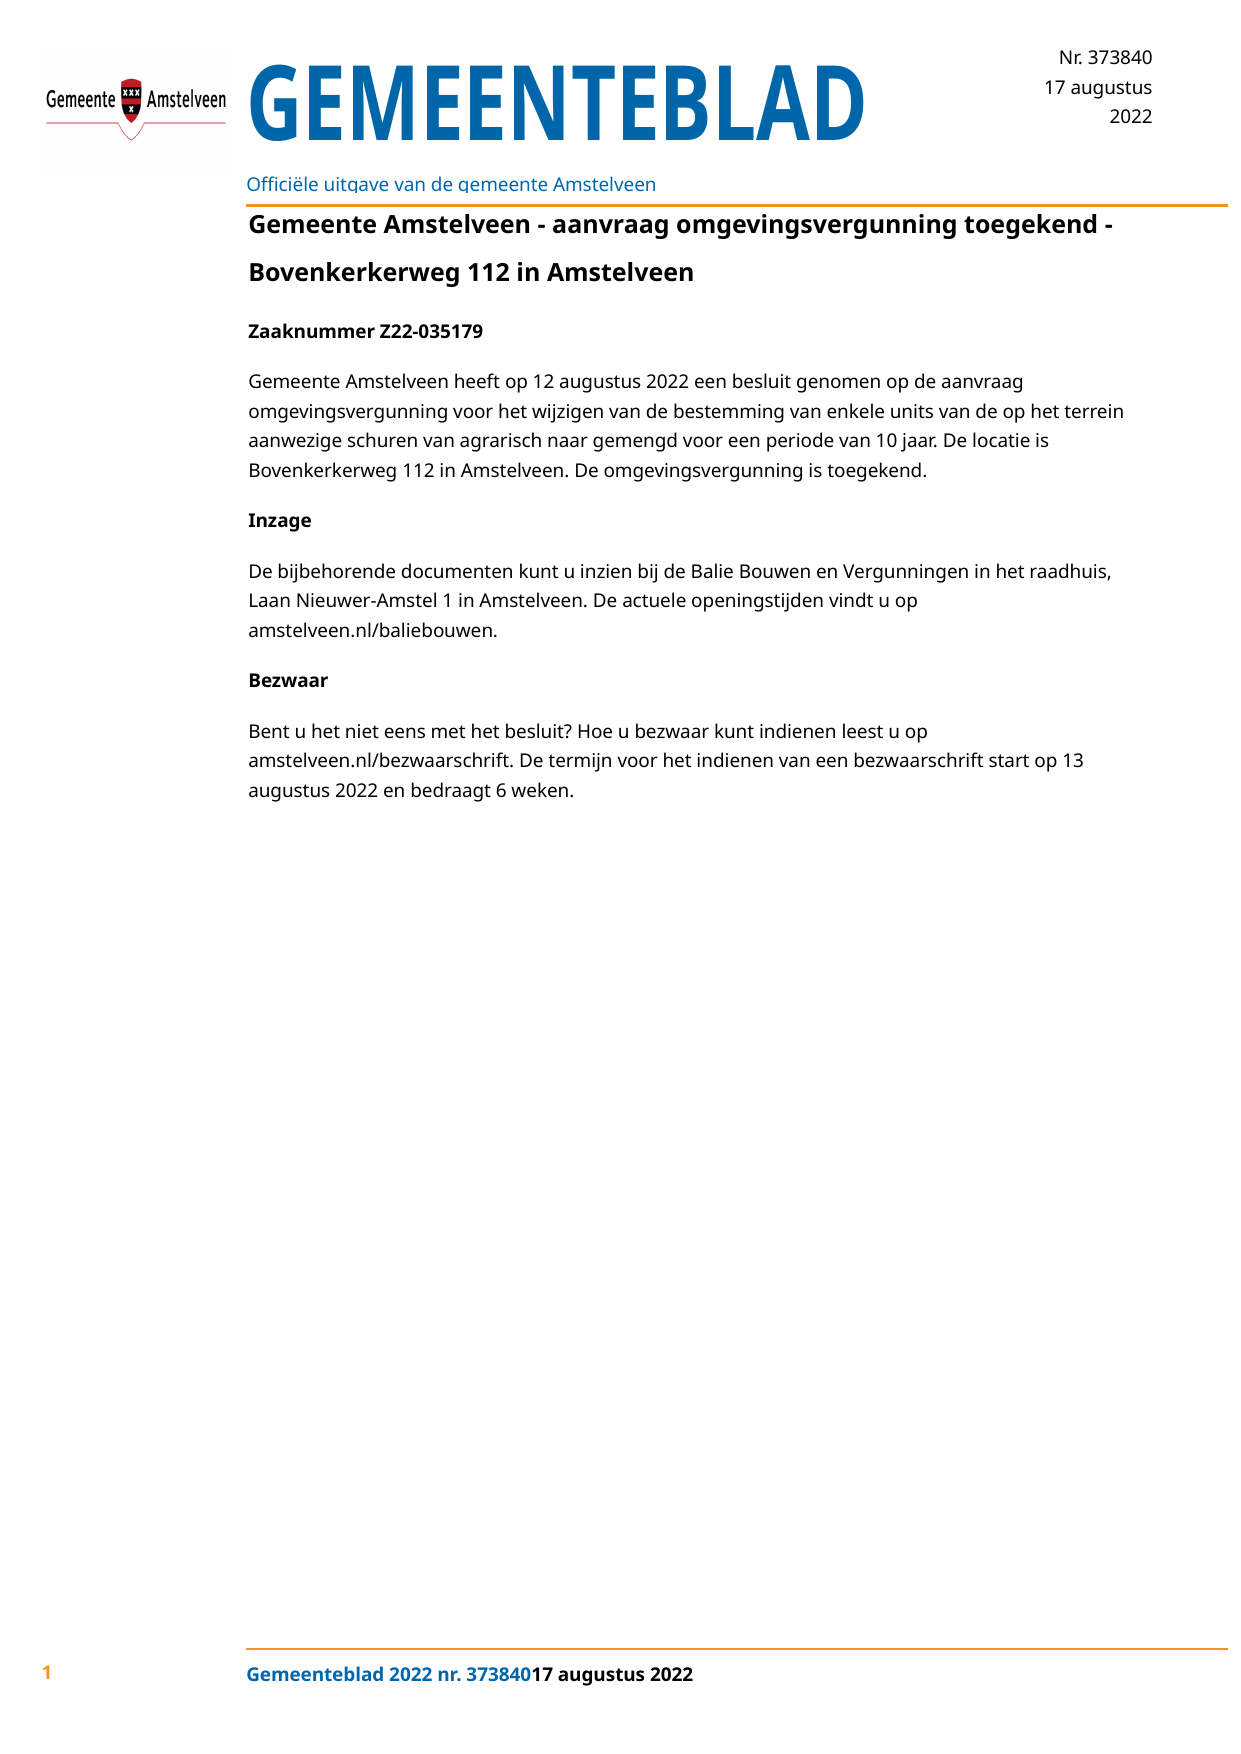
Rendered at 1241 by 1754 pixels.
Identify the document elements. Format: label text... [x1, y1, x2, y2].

text Bent u het niet eens met het besluit? Hoe u bezwaar kunt indienen leest u op amstelveen.nl/bezwaarschrift. De termijn voor het indienen van een bezwaarschrift start op 13 augustus 2022 en bedraagt 6 weken. [248, 718, 1152, 803]
text Zaaknummer Z22-035179 [248, 318, 1152, 344]
picture [41, 47, 231, 172]
text Inzage [248, 507, 1152, 533]
text Gemeente Amstelveen heeft op 12 augustus 2022 een besluit genomen op de aanvraag omgevingsvergunning voor het wijzigen van de bestemming van enkele units van de op het terrein aanwezige schuren van agrarisch naar gemengd voor een periode van 10 jaar. De locatie is Bovenkerkerweg 112 in Amstelveen. De omgevingsvergunning is toegekend. [248, 368, 1152, 483]
text Gemeente Amstelveen - aanvraag omgevingsvergunning toegekend - Bovenkerkerweg 112 in Amstelveen [248, 207, 1152, 288]
text Bezwaar [248, 667, 1152, 693]
text De bijbehorende documenten kunt u inzien bij de Balie Bouwen en Vergunningen in het raadhuis, Laan Nieuwer-Amstel 1 in Amstelveen. De actuele openingstijden vindt u op amstelveen.nl/baliebouwen. [248, 558, 1152, 643]
